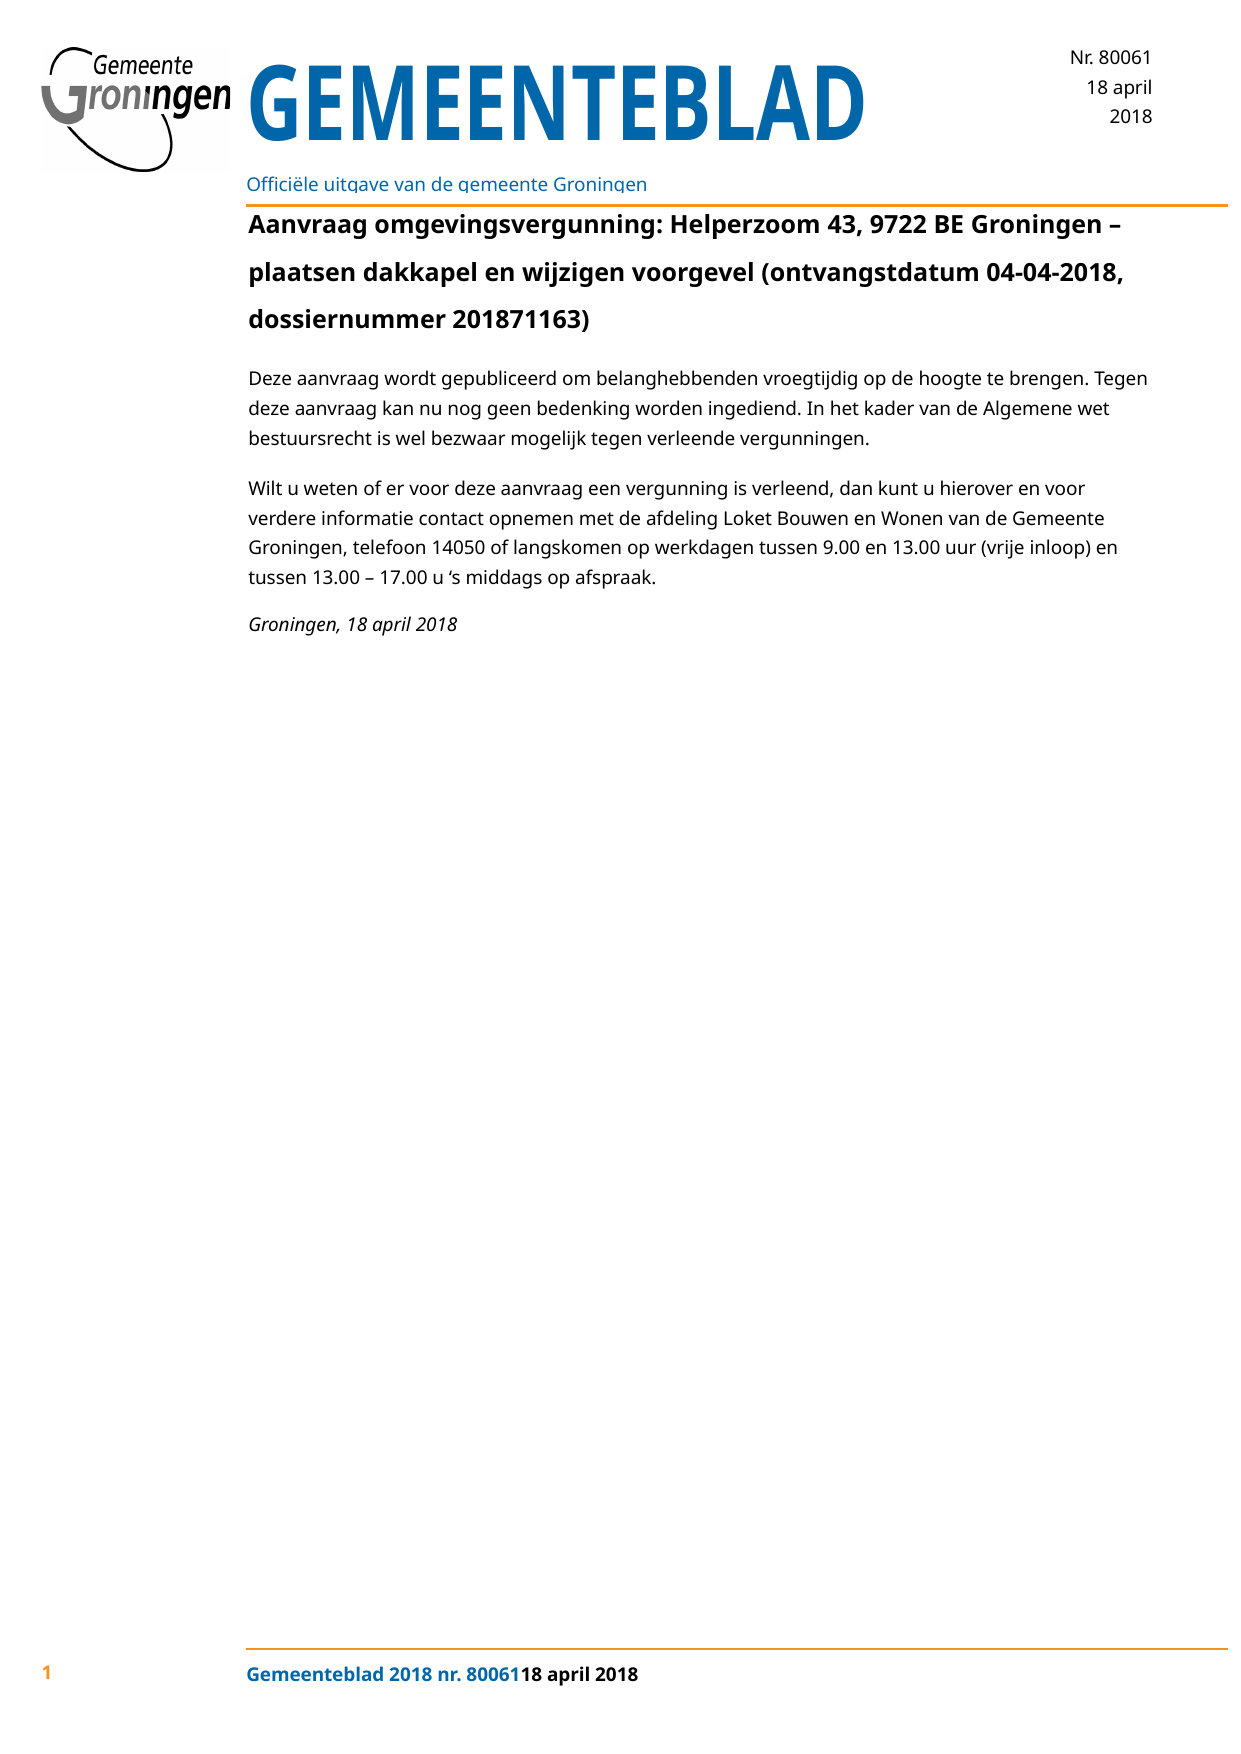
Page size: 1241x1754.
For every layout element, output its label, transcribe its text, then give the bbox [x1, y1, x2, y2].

text Wilt u weten of er voor deze aanvraag een vergunning is verleend, dan kunt u hierover en voor verdere informatie contact opnemen met de afdeling Loket Bouwen en Wonen van de Gemeente Groningen, telefoon 14050 of langskomen op werkdagen tussen 9.00 en 13.00 uur (vrije inloop) en tussen 13.00 – 17.00 u ‘s middags op afspraak. [248, 475, 1152, 589]
picture [41, 47, 231, 172]
text Aanvraag omgevingsvergunning: Helperzoom 43, 9722 BE Groningen – plaatsen dakkapel en wijzigen voorgevel (ontvangstdatum 04-04-2018, dossiernummer 201871163) [248, 207, 1152, 336]
text Groningen, 18 april 2018 [248, 612, 1152, 637]
text Deze aanvraag wordt gepubliceerd om belanghebbenden vroegtijdig op de hoogte te brengen. Tegen deze aanvraag kan nu nog geen bedenking worden ingediend. In het kader van de Algemene wet bestuursrecht is wel bezwaar mogelijk tegen verleende vergunningen. [248, 366, 1152, 450]
